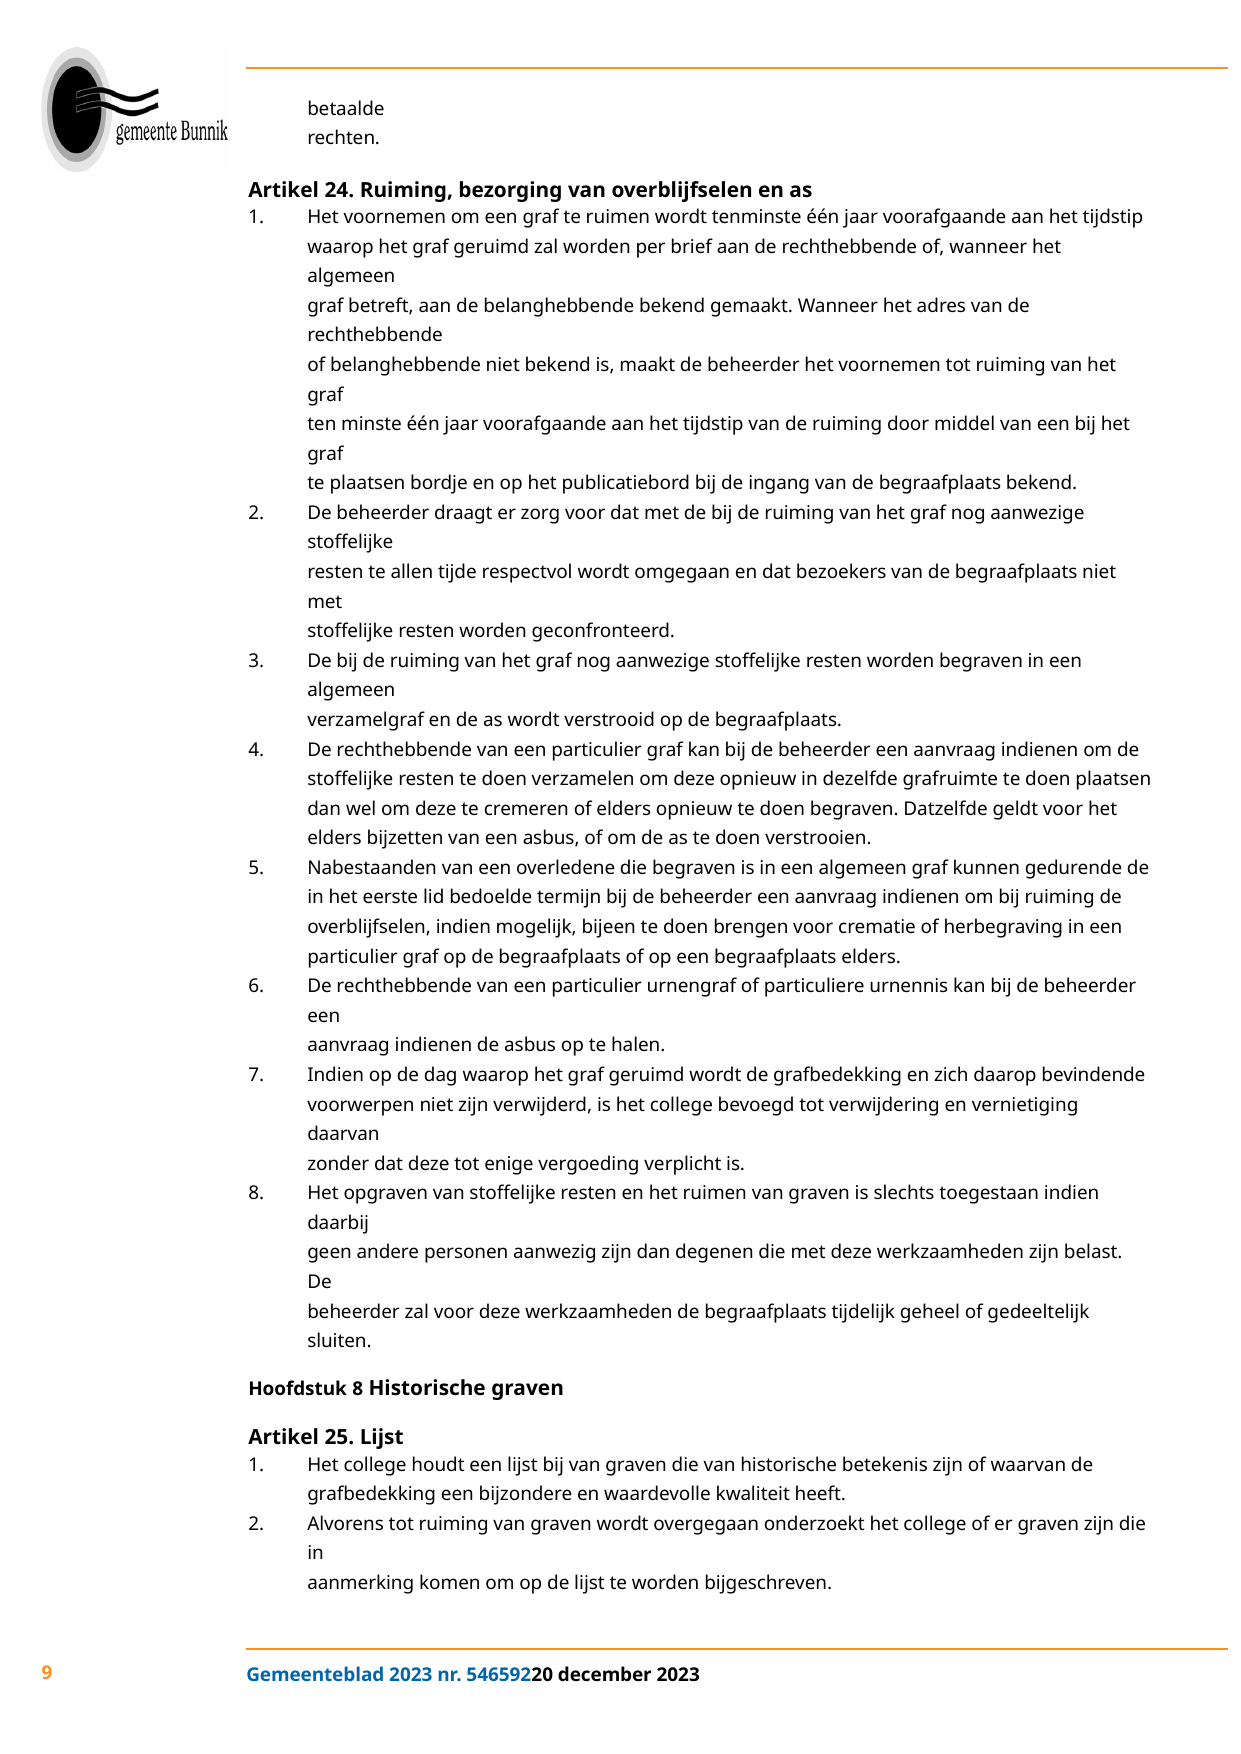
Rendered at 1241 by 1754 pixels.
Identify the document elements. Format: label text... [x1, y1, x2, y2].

list grafbedekking een bijzondere en waardevolle kwaliteit heeft. [248, 1480, 1152, 1506]
list resten te allen tijde respectvol wordt omgegaan en dat bezoekers van de begraafplaats niet met [248, 558, 1152, 613]
list De bij de ruiming van het graf nog aanwezige stoffelijke resten worden begraven in een algemeen [248, 647, 1152, 702]
list elders bijzetten van een asbus, of om de as te doen verstrooien. [248, 824, 1152, 850]
list voorwerpen niet zijn verwijderd, is het college bevoegd tot verwijdering en vernietiging daarvan [248, 1091, 1152, 1146]
list Nabestaanden van een overledene die begraven is in een algemeen graf kunnen gedurende de [248, 854, 1152, 880]
list De beheerder draagt er zorg voor dat met de bij de ruiming van het graf nog aanwezige stoffelijke [248, 499, 1152, 554]
list particulier graf op de begraafplaats of op een begraafplaats elders. [248, 943, 1152, 968]
list ten minste één jaar voorafgaande aan het tijdstip van de ruiming door middel van een bij het graf [248, 410, 1152, 466]
list te plaatsen bordje en op het publicatiebord bij de ingang van de begraafplaats bekend. [248, 469, 1152, 495]
list overblijfselen, indien mogelijk, bijeen te doen brengen voor crematie of herbegraving in een [248, 913, 1152, 939]
list verzamelgraf en de as wordt verstrooid op de begraafplaats. [248, 706, 1152, 732]
list betaalde [248, 95, 1152, 121]
list stoffelijke resten te doen verzamelen om deze opnieuw in dezelfde grafruimte te doen plaatsen [248, 765, 1152, 791]
text Artikel 25. Lijst [248, 1422, 1152, 1451]
list beheerder zal voor deze werkzaamheden de begraafplaats tijdelijk geheel of gedeeltelijk sluiten. [248, 1298, 1152, 1353]
list Het opgraven van stoffelijke resten en het ruimen van graven is slechts toegestaan indien daarbij [248, 1179, 1152, 1235]
list Indien op de dag waarop het graf geruimd wordt de grafbedekking en zich daarop bevindende [248, 1061, 1152, 1087]
list geen andere personen aanwezig zijn dan degenen die met deze werkzaamheden zijn belast. De [248, 1239, 1152, 1294]
list Het voornemen om een graf te ruimen wordt tenminste één jaar voorafgaande aan het tijdstip [248, 203, 1152, 229]
list of belanghebbende niet bekend is, maakt de beheerder het voornemen tot ruiming van het graf [248, 351, 1152, 406]
list stoffelijke resten worden geconfronteerd. [248, 617, 1152, 643]
text Hoofdstuk 8 Historische graven [248, 1373, 1152, 1401]
list dan wel om deze te cremeren of elders opnieuw te doen begraven. Datzelfde geldt voor het [248, 795, 1152, 821]
list aanvraag indienen de asbus op te halen. [248, 1032, 1152, 1057]
list zonder dat deze tot enige vergoeding verplicht is. [248, 1150, 1152, 1176]
text Artikel 24. Ruiming, bezorging van overblijfselen en as [248, 175, 1152, 203]
list Het college houdt een lijst bij van graven die van historische betekenis zijn of waarvan de [248, 1451, 1152, 1476]
list rechten. [248, 124, 1152, 150]
picture [41, 47, 231, 172]
list De rechthebbende van een particulier graf kan bij de beheerder een aanvraag indienen om de [248, 736, 1152, 761]
list waarop het graf geruimd zal worden per brief aan de rechthebbende of, wanneer het algemeen [248, 233, 1152, 288]
list graf betreft, aan de belanghebbende bekend gemaakt. Wanneer het adres van de rechthebbende [248, 292, 1152, 347]
list Alvorens tot ruiming van graven wordt overgegaan onderzoekt het college of er graven zijn die in [248, 1510, 1152, 1565]
list aanmerking komen om op de lijst te worden bijgeschreven. [248, 1569, 1152, 1595]
list De rechthebbende van een particulier urnengraf of particuliere urnennis kan bij de beheerder een [248, 972, 1152, 1028]
list in het eerste lid bedoelde termijn bij de beheerder een aanvraag indienen om bij ruiming de [248, 884, 1152, 909]
